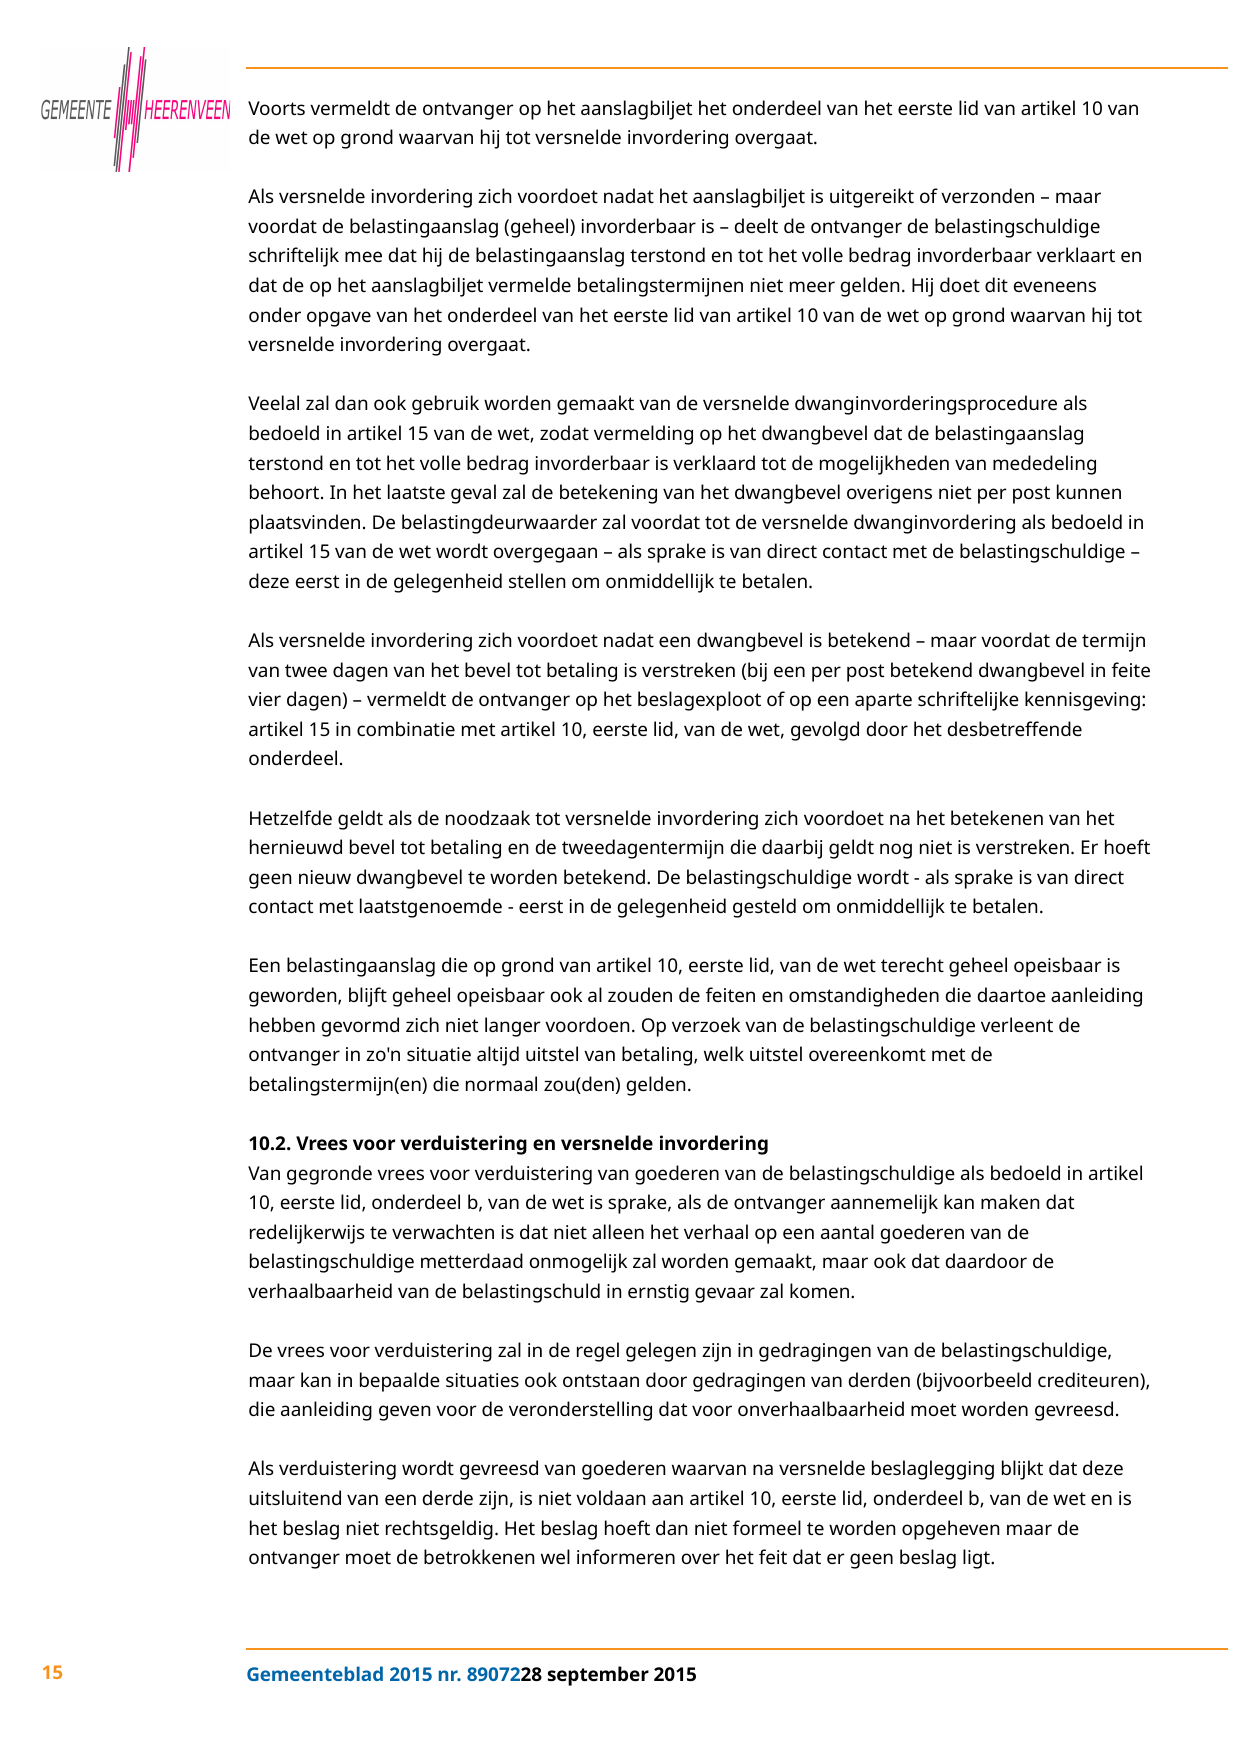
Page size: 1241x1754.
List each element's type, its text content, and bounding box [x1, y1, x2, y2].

text De vrees voor verduistering zal in de regel gelegen zijn in gedragingen van de belastingschuldige, maar kan in bepaalde situaties ook ontstaan door gedragingen van derden (bijvoorbeeld crediteuren), die aanleiding geven voor de veronderstelling dat voor onverhaalbaarheid moet worden gevreesd. [248, 1337, 1152, 1422]
text Als verduistering wordt gevreesd van goederen waarvan na versnelde beslaglegging blijkt dat deze uitsluitend van een derde zijn, is niet voldaan aan artikel 10, eerste lid, onderdeel b, van de wet en is het beslag niet rechtsgeldig. Het beslag hoeft dan niet formeel te worden opgeheven maar de ontvanger moet de betrokkenen wel informeren over het feit dat er geen beslag ligt. [248, 1456, 1152, 1570]
picture [41, 47, 231, 172]
text Voorts vermeldt de ontvanger op het aanslagbiljet het onderdeel van het eerste lid van artikel 10 van de wet op grond waarvan hij tot versnelde invordering overgaat. [248, 95, 1152, 150]
text Van gegronde vrees voor verduistering van goederen van de belastingschuldige als bedoeld in artikel 10, eerste lid, onderdeel b, van de wet is sprake, als de ontvanger aannemelijk kan maken dat redelijkerwijs te verwachten is dat niet alleen het verhaal op een aantal goederen van de belastingschuldige metterdaad onmogelijk zal worden gemaakt, maar ook dat daardoor de verhaalbaarheid van de belastingschuld in ernstig gevaar zal komen. [248, 1160, 1152, 1304]
text Als versnelde invordering zich voordoet nadat het aanslagbiljet is uitgereikt of verzonden – maar voordat de belastingaanslag (geheel) invorderbaar is – deelt de ontvanger de belastingschuldige schriftelijk mee dat hij de belastingaanslag terstond en tot het volle bedrag invorderbaar verklaart en dat de op het aanslagbiljet vermelde betalingstermijnen niet meer gelden. Hij doet dit eveneens onder opgave van het onderdeel van het eerste lid van artikel 10 van de wet op grond waarvan hij tot versnelde invordering overgaat. [248, 183, 1152, 357]
text Veelal zal dan ook gebruik worden gemaakt van de versnelde dwanginvorderingsprocedure als bedoeld in artikel 15 van de wet, zodat vermelding op het dwangbevel dat de belastingaanslag terstond en tot het volle bedrag invorderbaar is verklaard tot de mogelijkheden van mededeling behoort. In het laatste geval zal de betekening van het dwangbevel overigens niet per post kunnen plaatsvinden. De belastingdeurwaarder zal voordat tot de versnelde dwanginvordering als bedoeld in artikel 15 van de wet wordt overgegaan – als sprake is van direct contact met de belastingschuldige – deze eerst in de gelegenheid stellen om onmiddellijk te betalen. [248, 391, 1152, 594]
text 10.2. Vrees voor verduistering en versnelde invordering [248, 1130, 1152, 1156]
text Een belastingaanslag die op grond van artikel 10, eerste lid, van de wet terecht geheel opeisbaar is geworden, blijft geheel opeisbaar ook al zouden de feiten en omstandigheden die daartoe aanleiding hebben gevormd zich niet langer voordoen. Op verzoek van de belastingschuldige verleent de ontvanger in zo'n situatie altijd uitstel van betaling, welk uitstel overeenkomt met de betalingstermijn(en) die normaal zou(den) gelden. [248, 953, 1152, 1097]
text Hetzelfde geldt als de noodzaak tot versnelde invordering zich voordoet na het betekenen van het hernieuwd bevel tot betaling en de tweedagentermijn die daarbij geldt nog niet is verstreken. Er hoeft geen nieuw dwangbevel te worden betekend. De belastingschuldige wordt - als sprake is van direct contact met laatstgenoemde - eerst in de gelegenheid gesteld om onmiddellijk te betalen. [248, 805, 1152, 919]
text Als versnelde invordering zich voordoet nadat een dwangbevel is betekend – maar voordat de termijn van twee dagen van het bevel tot betaling is verstreken (bij een per post betekend dwangbevel in feite vier dagen) – vermeldt de ontvanger op het beslagexploot of op een aparte schriftelijke kennisgeving: artikel 15 in combinatie met artikel 10, eerste lid, van de wet, gevolgd door het desbetreffende onderdeel. [248, 627, 1152, 771]
